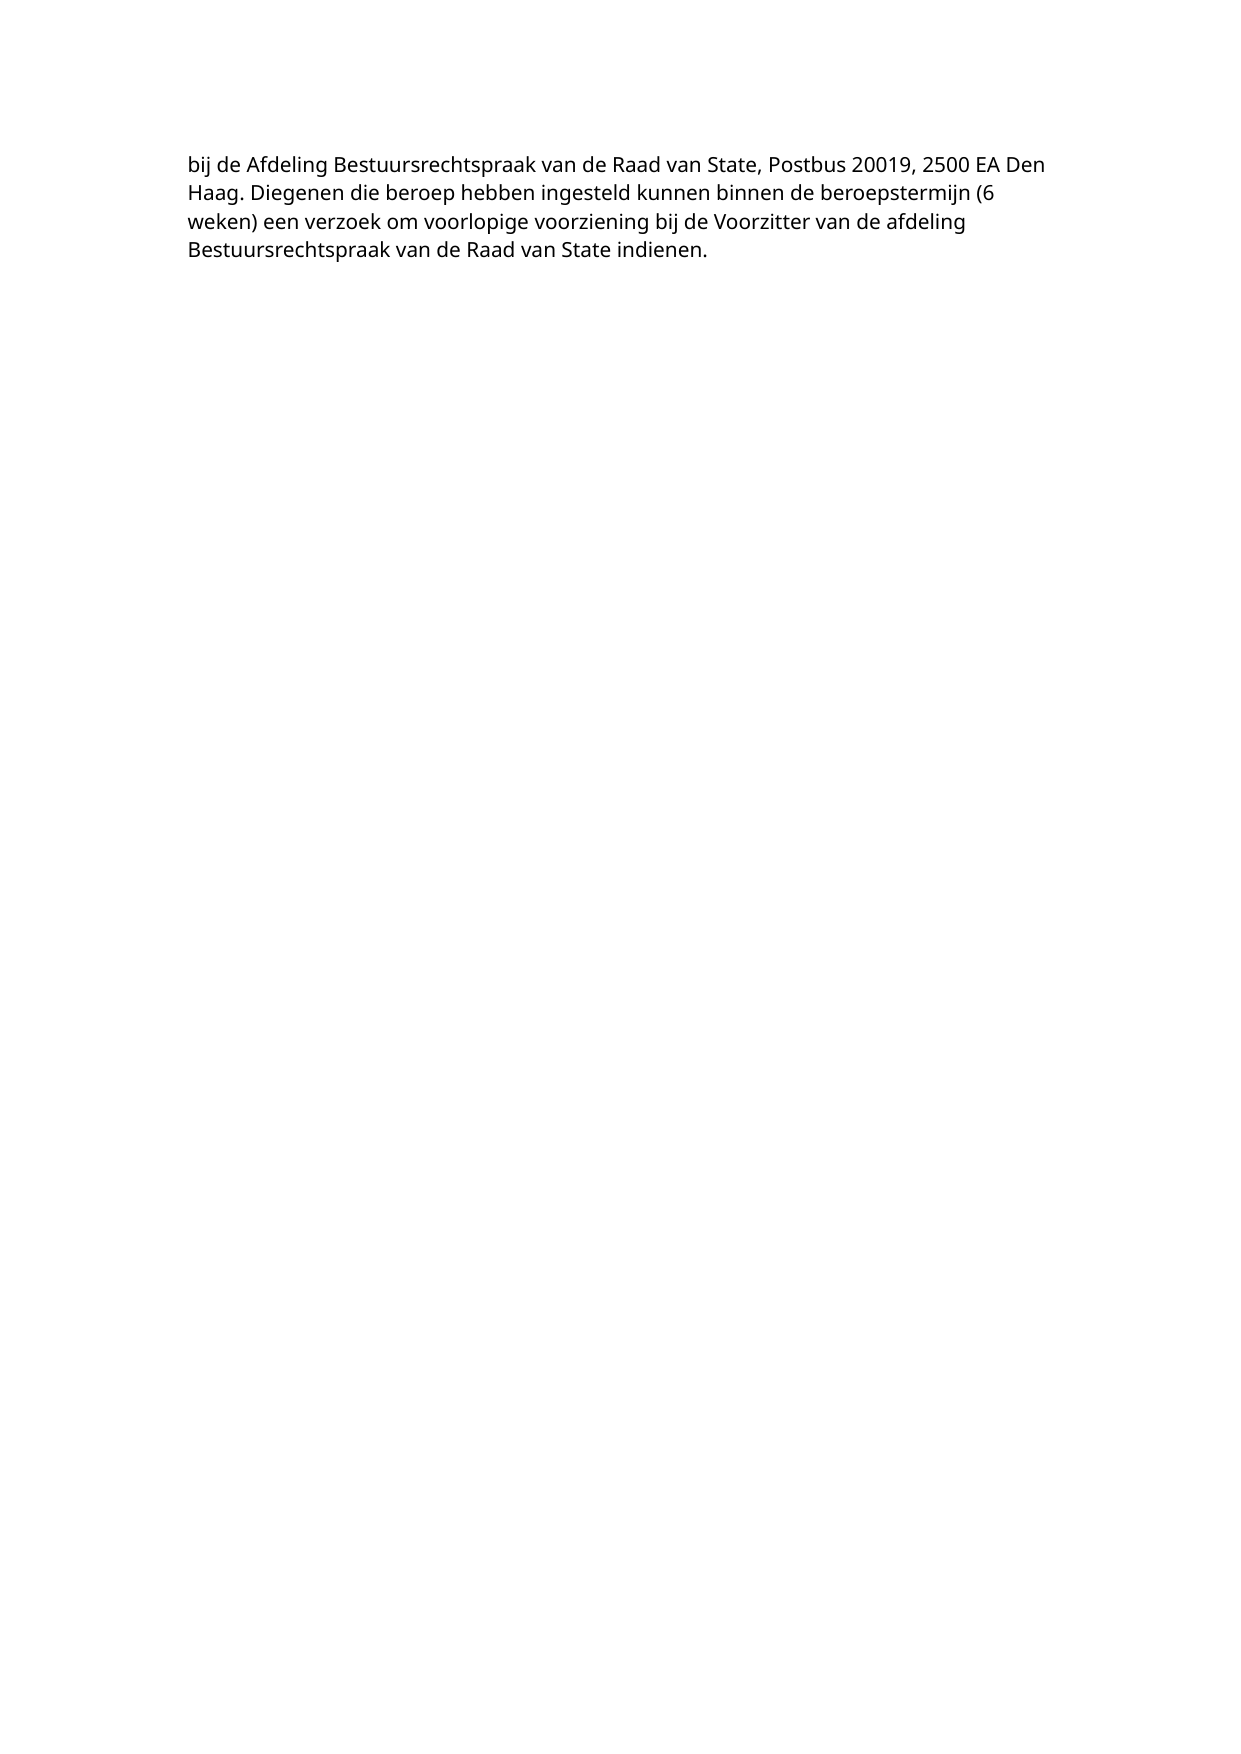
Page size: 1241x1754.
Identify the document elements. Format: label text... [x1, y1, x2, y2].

text bij de Afdeling Bestuursrechtspraak van de Raad van State, Postbus 20019, 2500 EA Den Haag. Diegenen die beroep hebben ingesteld kunnen binnen de beroepstermijn (6 weken) een verzoek om voorlopige voorziening bij de Voorzitter van de afdeling Bestuursrechtspraak van de Raad van State indienen. [187, 150, 1053, 264]
